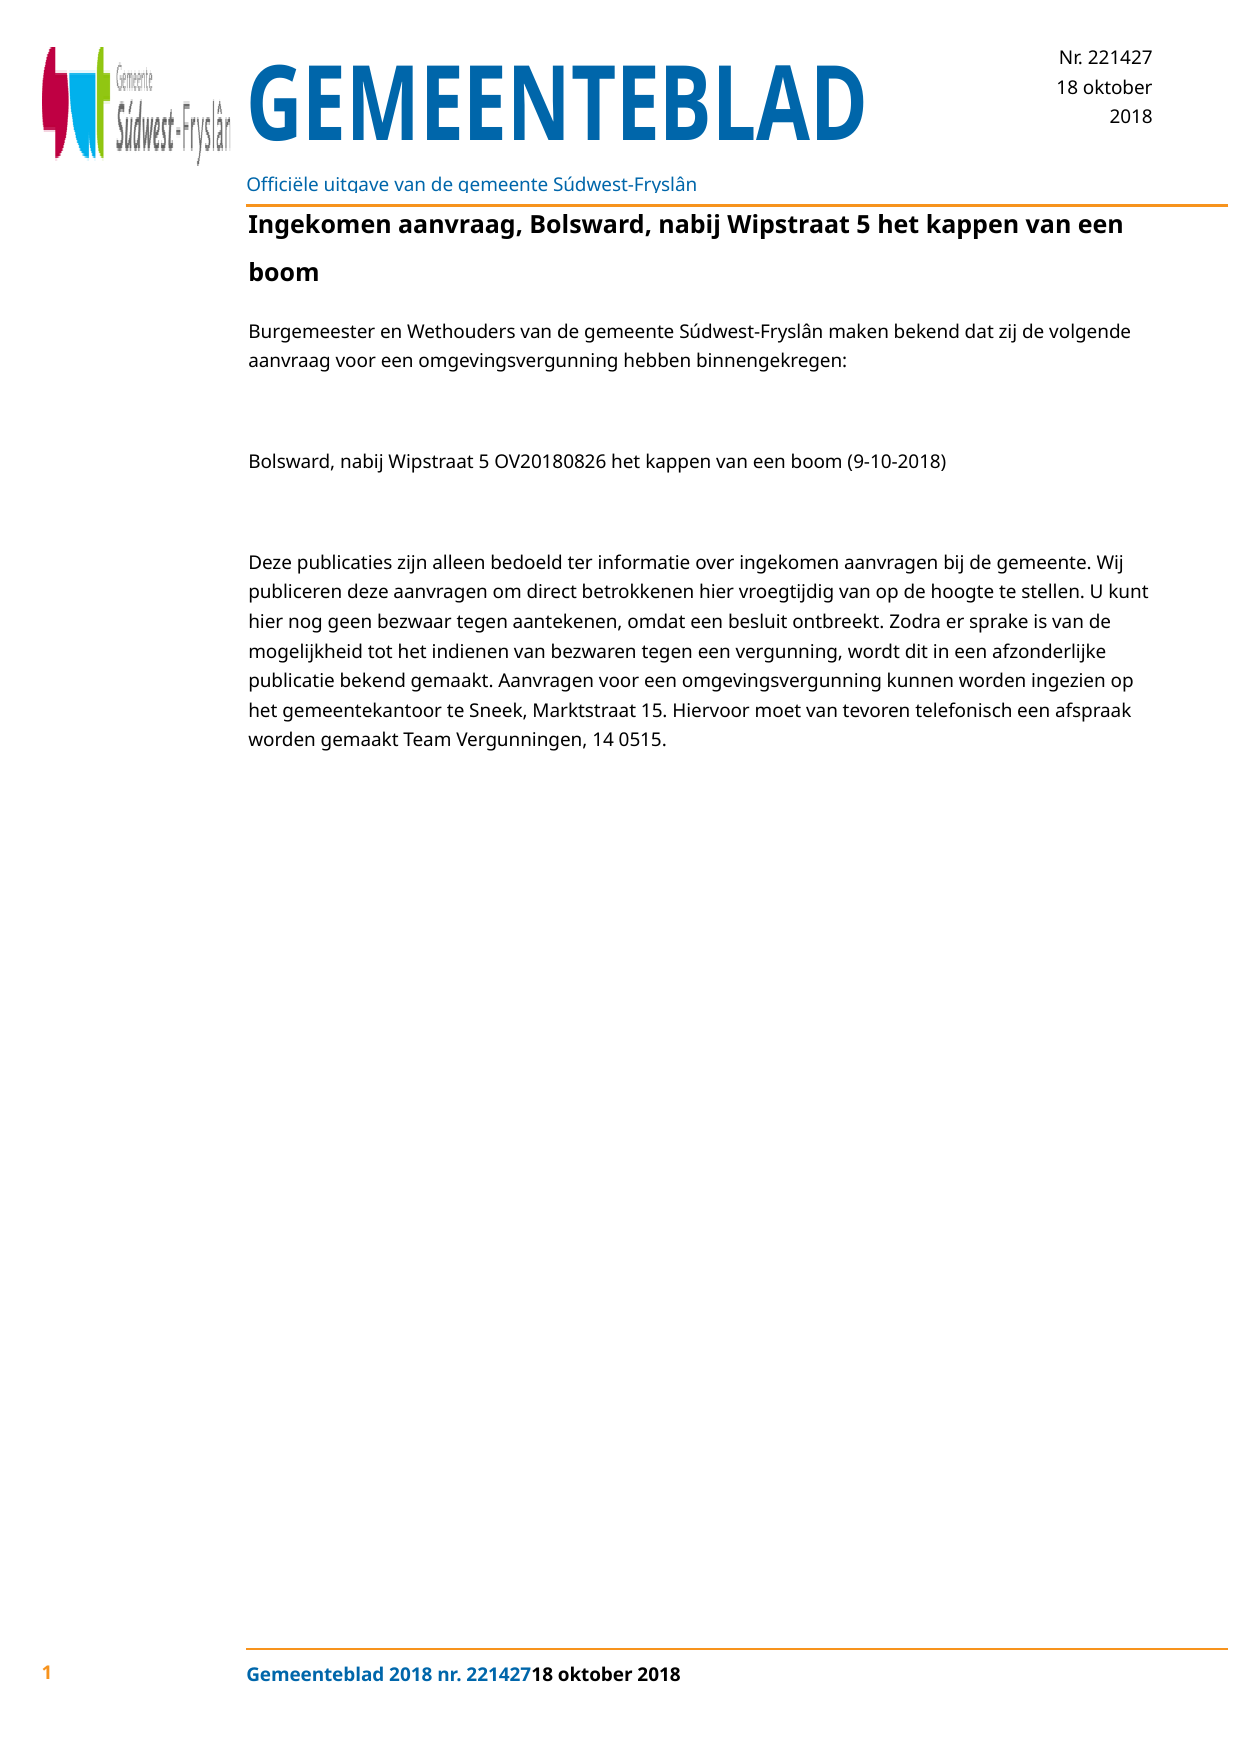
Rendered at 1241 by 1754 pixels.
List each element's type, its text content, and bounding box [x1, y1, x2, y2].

text Bolsward, nabij Wipstraat 5 OV20180826 het kappen van een boom (9-10-2018) [248, 448, 1152, 474]
text Burgemeester en Wethouders van de gemeente Súdwest-Fryslân maken bekend dat zij de volgende aanvraag voor een omgevingsvergunning hebben binnengekregen: [248, 318, 1152, 373]
picture [41, 47, 231, 172]
text Ingekomen aanvraag, Bolsward, nabij Wipstraat 5 het kappen van een boom [248, 207, 1152, 288]
text Deze publicaties zijn alleen bedoeld ter informatie over ingekomen aanvragen bij de gemeente. Wij publiceren deze aanvragen om direct betrokkenen hier vroegtijdig van op de hoogte te stellen. U kunt hier nog geen bezwaar tegen aantekenen, omdat een besluit ontbreekt. Zodra er sprake is van de mogelijkheid tot het indienen van bezwaren tegen een vergunning, wordt dit in een afzonderlijke publicatie bekend gemaakt. Aanvragen voor een omgevingsvergunning kunnen worden ingezien op het gemeentekantoor te Sneek, Marktstraat 15. Hiervoor moet van tevoren telefonisch een afspraak worden gemaakt Team Vergunningen, 14 0515. [248, 549, 1152, 752]
